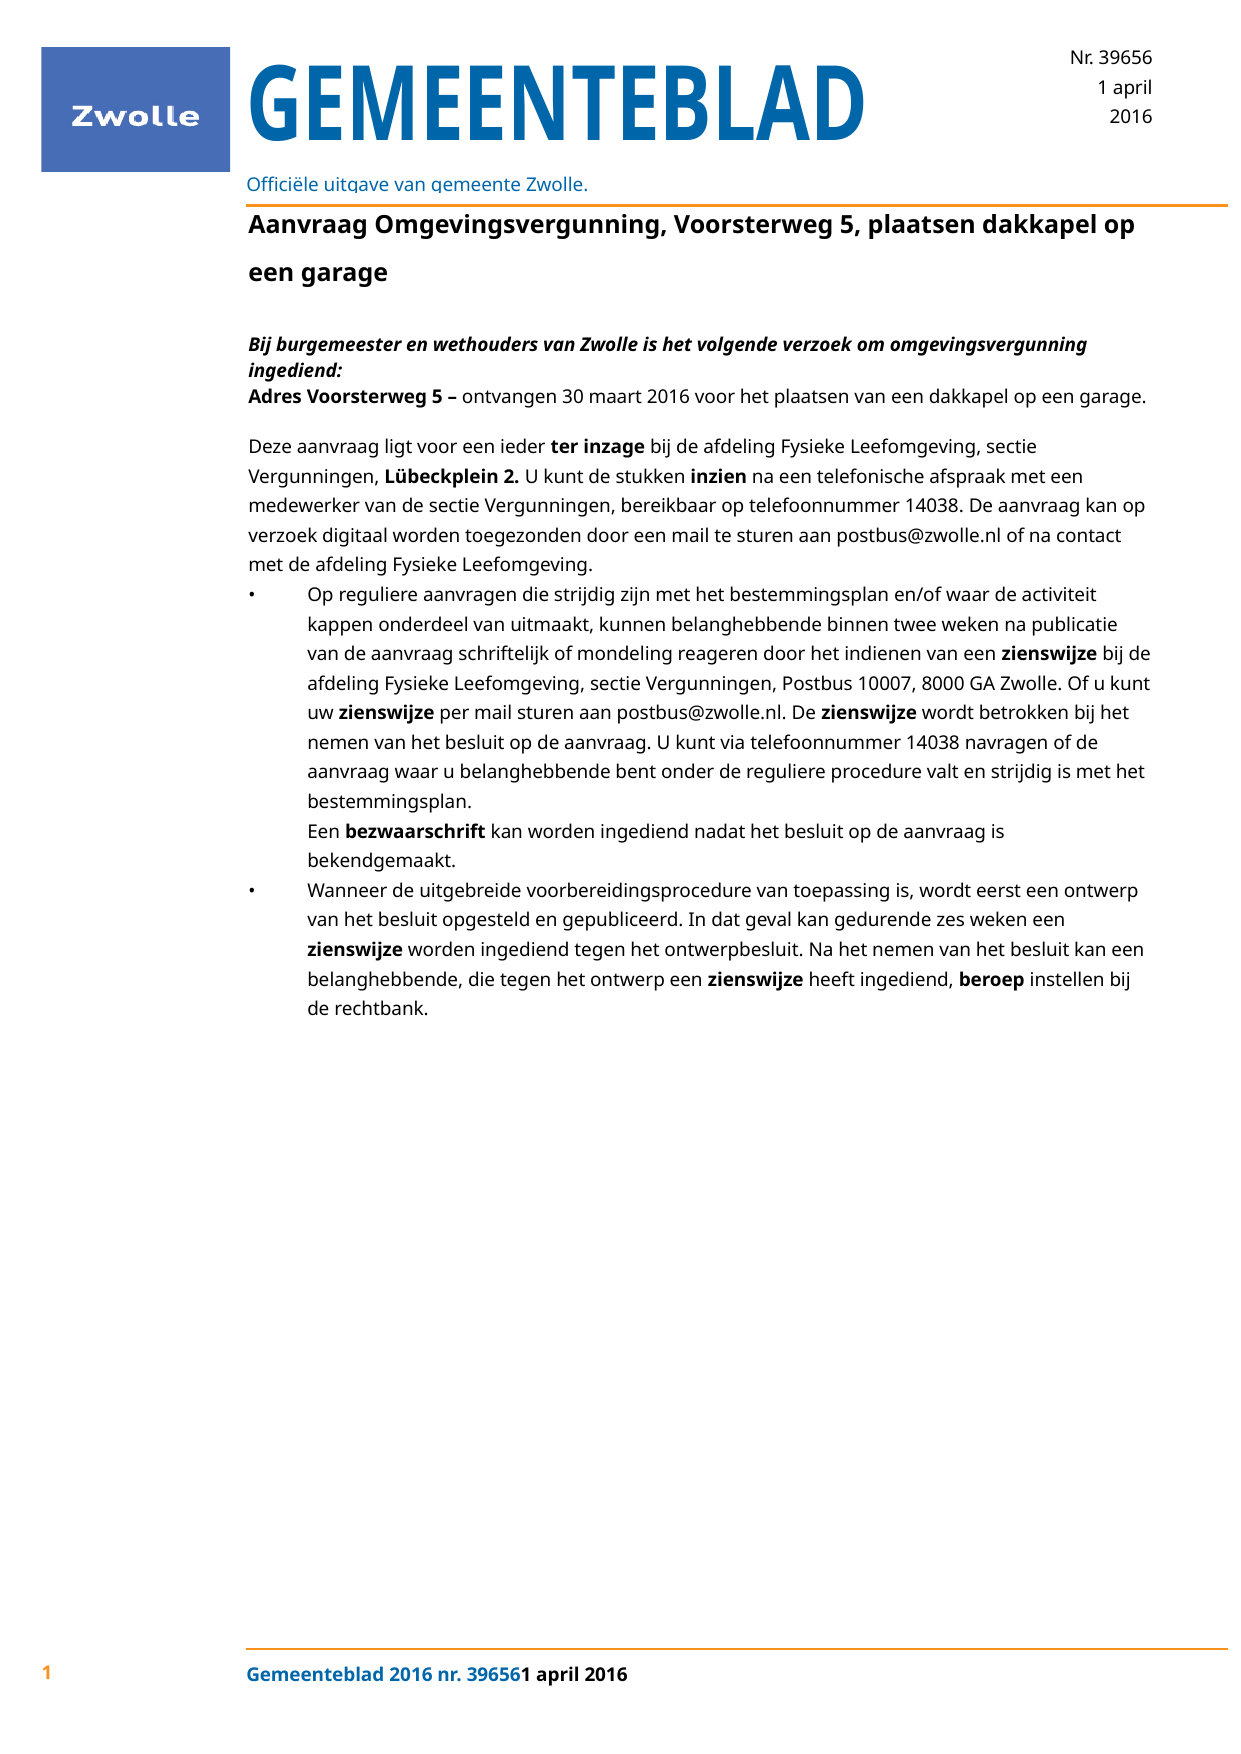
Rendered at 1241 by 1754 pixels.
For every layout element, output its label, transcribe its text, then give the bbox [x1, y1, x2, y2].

text Adres Voorsterweg 5 – ontvangen 30 maart 2016 voor het plaatsen van een dakkapel op een garage. [248, 383, 1152, 409]
list Wanneer de uitgebreide voorbereidingsprocedure van toepassing is, wordt eerst een ontwerp van het besluit opgesteld en gepubliceerd. In dat geval kan gedurende zes weken een zienswijze worden ingediend tegen het ontwerpbesluit. Na het nemen van het besluit kan een belanghebbende, die tegen het ontwerp een zienswijze heeft ingediend, beroep instellen bij de rechtbank. [248, 877, 1152, 1021]
list Op reguliere aanvragen die strijdig zijn met het bestemmingsplan en/of waar de activiteit kappen onderdeel van uitmaakt, kunnen belanghebbende binnen twee weken na publicatie van de aanvraag schriftelijk of mondeling reageren door het indienen van een zienswijze bij de afdeling Fysieke Leefomgeving, sectie Vergunningen, Postbus 10007, 8000 GA Zwolle. Of u kunt uw zienswijze per mail sturen aan postbus@zwolle.nl. De zienswijze wordt betrokken bij het nemen van het besluit op de aanvraag. U kunt via telefoonnummer 14038 navragen of de aanvraag waar u belanghebbende bent onder de reguliere procedure valt en strijdig is met het bestemmingsplan. [248, 581, 1152, 814]
text Bij burgemeester en wethouders van Zwolle is het volgende verzoek om omgevingsvergunning ingediend: [248, 331, 1152, 383]
text Deze aanvraag ligt voor een ieder ter inzage bij de afdeling Fysieke Leefomgeving, sectie Vergunningen, Lübeckplein 2. U kunt de stukken inzien na een telefonische afspraak met een medewerker van de sectie Vergunningen, bereikbaar op telefoonnummer 14038. De aanvraag kan op verzoek digitaal worden toegezonden door een mail te sturen aan postbus@zwolle.nl of na contact met de afdeling Fysieke Leefomgeving. [248, 433, 1152, 577]
text Aanvraag Omgevingsvergunning, Voorsterweg 5, plaatsen dakkapel op een garage [248, 207, 1152, 288]
picture [41, 47, 231, 172]
list Een bezwaarschrift kan worden ingediend nadat het besluit op de aanvraag is bekendgemaakt. [248, 818, 1152, 873]
